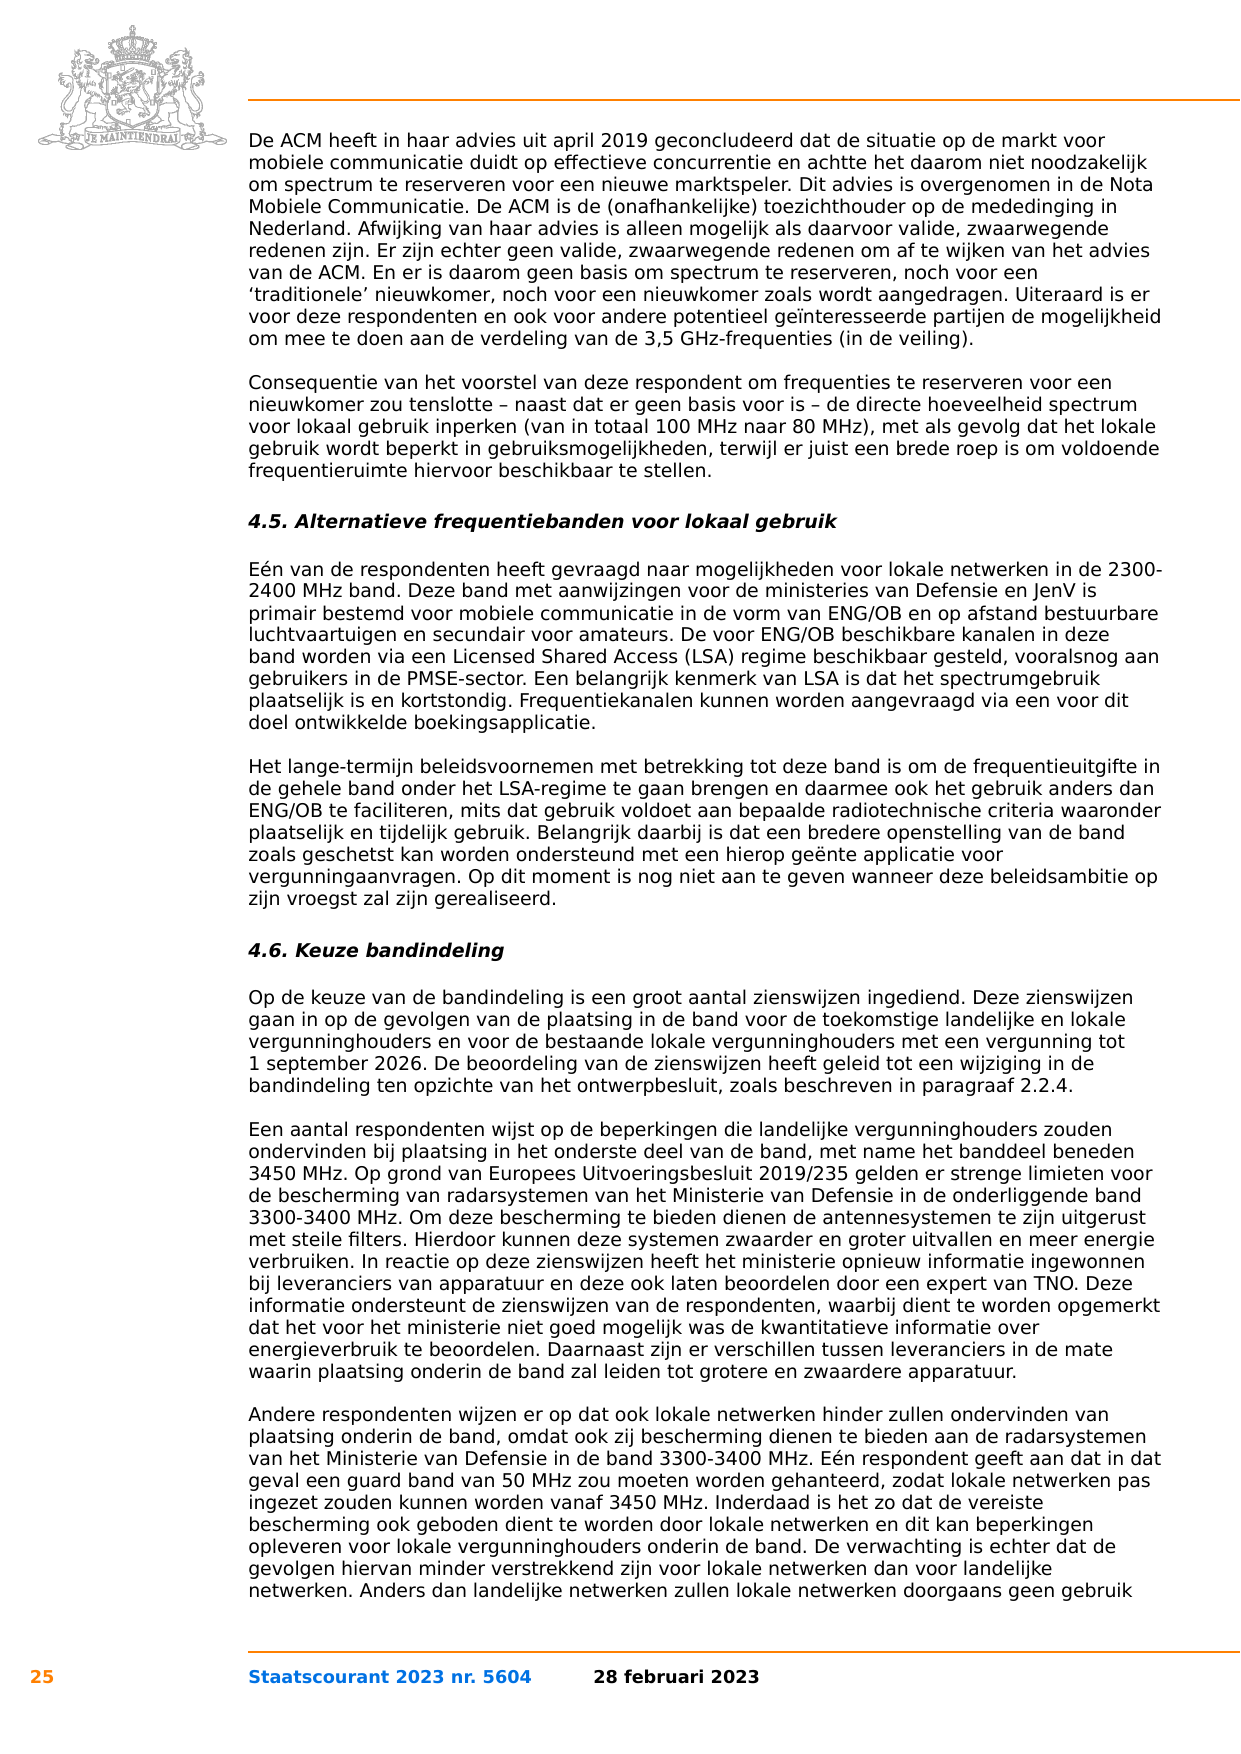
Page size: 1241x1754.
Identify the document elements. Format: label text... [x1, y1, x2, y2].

text Het lange-termijn beleidsvoornemen met betrekking tot deze band is om de frequentieuitgifte in de gehele band onder het LSA-regime te gaan brengen en daarmee ook het gebruik anders dan ENG/OB te faciliteren, mits dat gebruik voldoet aan bepaalde radiotechnische criteria waaronder plaatselijk en tijdelijk gebruik. Belangrijk daarbij is dat een bredere openstelling van de band zoals geschetst kan worden ondersteund met een hierop geënte applicatie voor vergunningaanvragen. Op dit moment is nog niet aan te geven wanneer deze beleidsambitie op zijn vroegst zal zijn gerealiseerd. [248, 756, 1163, 910]
picture [38, 25, 227, 150]
text Eén van de respondenten heeft gevraagd naar mogelijkheden voor lokale netwerken in de 2300-2400 MHz band. Deze band met aanwijzingen voor de ministeries van Defensie en JenV is primair bestemd voor mobiele communicatie in de vorm van ENG/OB en op afstand bestuurbare luchtvaartuigen en secundair voor amateurs. De voor ENG/OB beschikbare kanalen in deze band worden via een Licensed Shared Access (LSA) regime beschikbaar gesteld, vooralsnog aan gebruikers in de PMSE-sector. Een belangrijk kenmerk van LSA is dat het spectrumgebruik plaatselijk is en kortstondig. Frequentiekanalen kunnen worden aangevraagd via een voor dit doel ontwikkelde boekingsapplicatie. [248, 558, 1163, 734]
subtitle 4.6. Keuze bandindeling [248, 940, 1163, 962]
text De ACM heeft in haar advies uit april 2019 geconcludeerd dat de situatie op de markt voor mobiele communicatie duidt op effectieve concurrentie en achtte het daarom niet noodzakelijk om spectrum te reserveren voor een nieuwe marktspeler. Dit advies is overgenomen in de Nota Mobiele Communicatie. De ACM is de (onafhankelijke) toezichthouder op de mededinging in Nederland. Afwijking van haar advies is alleen mogelijk als daarvoor valide, zwaarwegende redenen zijn. Er zijn echter geen valide, zwaarwegende redenen om af te wijken van het advies van de ACM. En er is daarom geen basis om spectrum te reserveren, noch voor een ‘traditionele’ nieuwkomer, noch voor een nieuwkomer zoals wordt aangedragen. Uiteraard is er voor deze respondenten en ook voor andere potentieel geïnteresseerde partijen de mogelijkheid om mee te doen aan de verdeling van de 3,5 GHz-frequenties (in de veiling). [248, 130, 1163, 350]
text Een aantal respondenten wijst op de beperkingen die landelijke vergunninghouders zouden ondervinden bij plaatsing in het onderste deel van de band, met name het banddeel beneden 3450 MHz. Op grond van Europees Uitvoeringsbesluit 2019/235 gelden er strenge limieten voor de bescherming van radarsystemen van het Ministerie van Defensie in de onderliggende band 3300-3400 MHz. Om deze bescherming te bieden dienen de antennesystemen te zijn uitgerust met steile filters. Hierdoor kunnen deze systemen zwaarder en groter uitvallen en meer energie verbruiken. In reactie op deze zienswijzen heeft het ministerie opnieuw informatie ingewonnen bij leveranciers van apparatuur en deze ook laten beoordelen door een expert van TNO. Deze informatie ondersteunt de zienswijzen van de respondenten, waarbij dient te worden opgemerkt dat het voor het ministerie niet goed mogelijk was de kwantitatieve informatie over energieverbruik te beoordelen. Daarnaast zijn er verschillen tussen leveranciers in de mate waarin plaatsing onderin de band zal leiden tot grotere en zwaardere apparatuur. [248, 1119, 1163, 1382]
text Andere respondenten wijzen er op dat ook lokale netwerken hinder zullen ondervinden van plaatsing onderin de band, omdat ook zij bescherming dienen te bieden aan de radarsystemen van het Ministerie van Defensie in de band 3300-3400 MHz. Eén respondent geeft aan dat in dat geval een guard band van 50 MHz zou moeten worden gehanteerd, zodat lokale netwerken pas ingezet zouden kunnen worden vanaf 3450 MHz. Inderdaad is het zo dat de vereiste bescherming ook geboden dient te worden door lokale netwerken en dit kan beperkingen opleveren voor lokale vergunninghouders onderin de band. De verwachting is echter dat de gevolgen hiervan minder verstrekkend zijn voor lokale netwerken dan voor landelijke netwerken. Anders dan landelijke netwerken zullen lokale netwerken doorgaans geen gebruik [248, 1404, 1163, 1602]
text Op de keuze van de bandindeling is een groot aantal zienswijzen ingediend. Deze zienswijzen gaan in op de gevolgen van de plaatsing in de band voor de toekomstige landelijke en lokale vergunninghouders en voor de bestaande lokale vergunninghouders met een vergunning tot 1 september 2026. De beoordeling van de zienswijzen heeft geleid tot een wijziging in de bandindeling ten opzichte van het ontwerpbesluit, zoals beschreven in paragraaf 2.2.4. [248, 987, 1163, 1097]
subtitle 4.5. Alternatieve frequentiebanden voor lokaal gebruik [248, 511, 1163, 533]
text Consequentie van het voorstel van deze respondent om frequenties te reserveren voor een nieuwkomer zou tenslotte – naast dat er geen basis voor is – de directe hoeveelheid spectrum voor lokaal gebruik inperken (van in totaal 100 MHz naar 80 MHz), met als gevolg dat het lokale gebruik wordt beperkt in gebruiksmogelijkheden, terwijl er juist een brede roep is om voldoende frequentieruimte hiervoor beschikbaar te stellen. [248, 372, 1163, 481]
